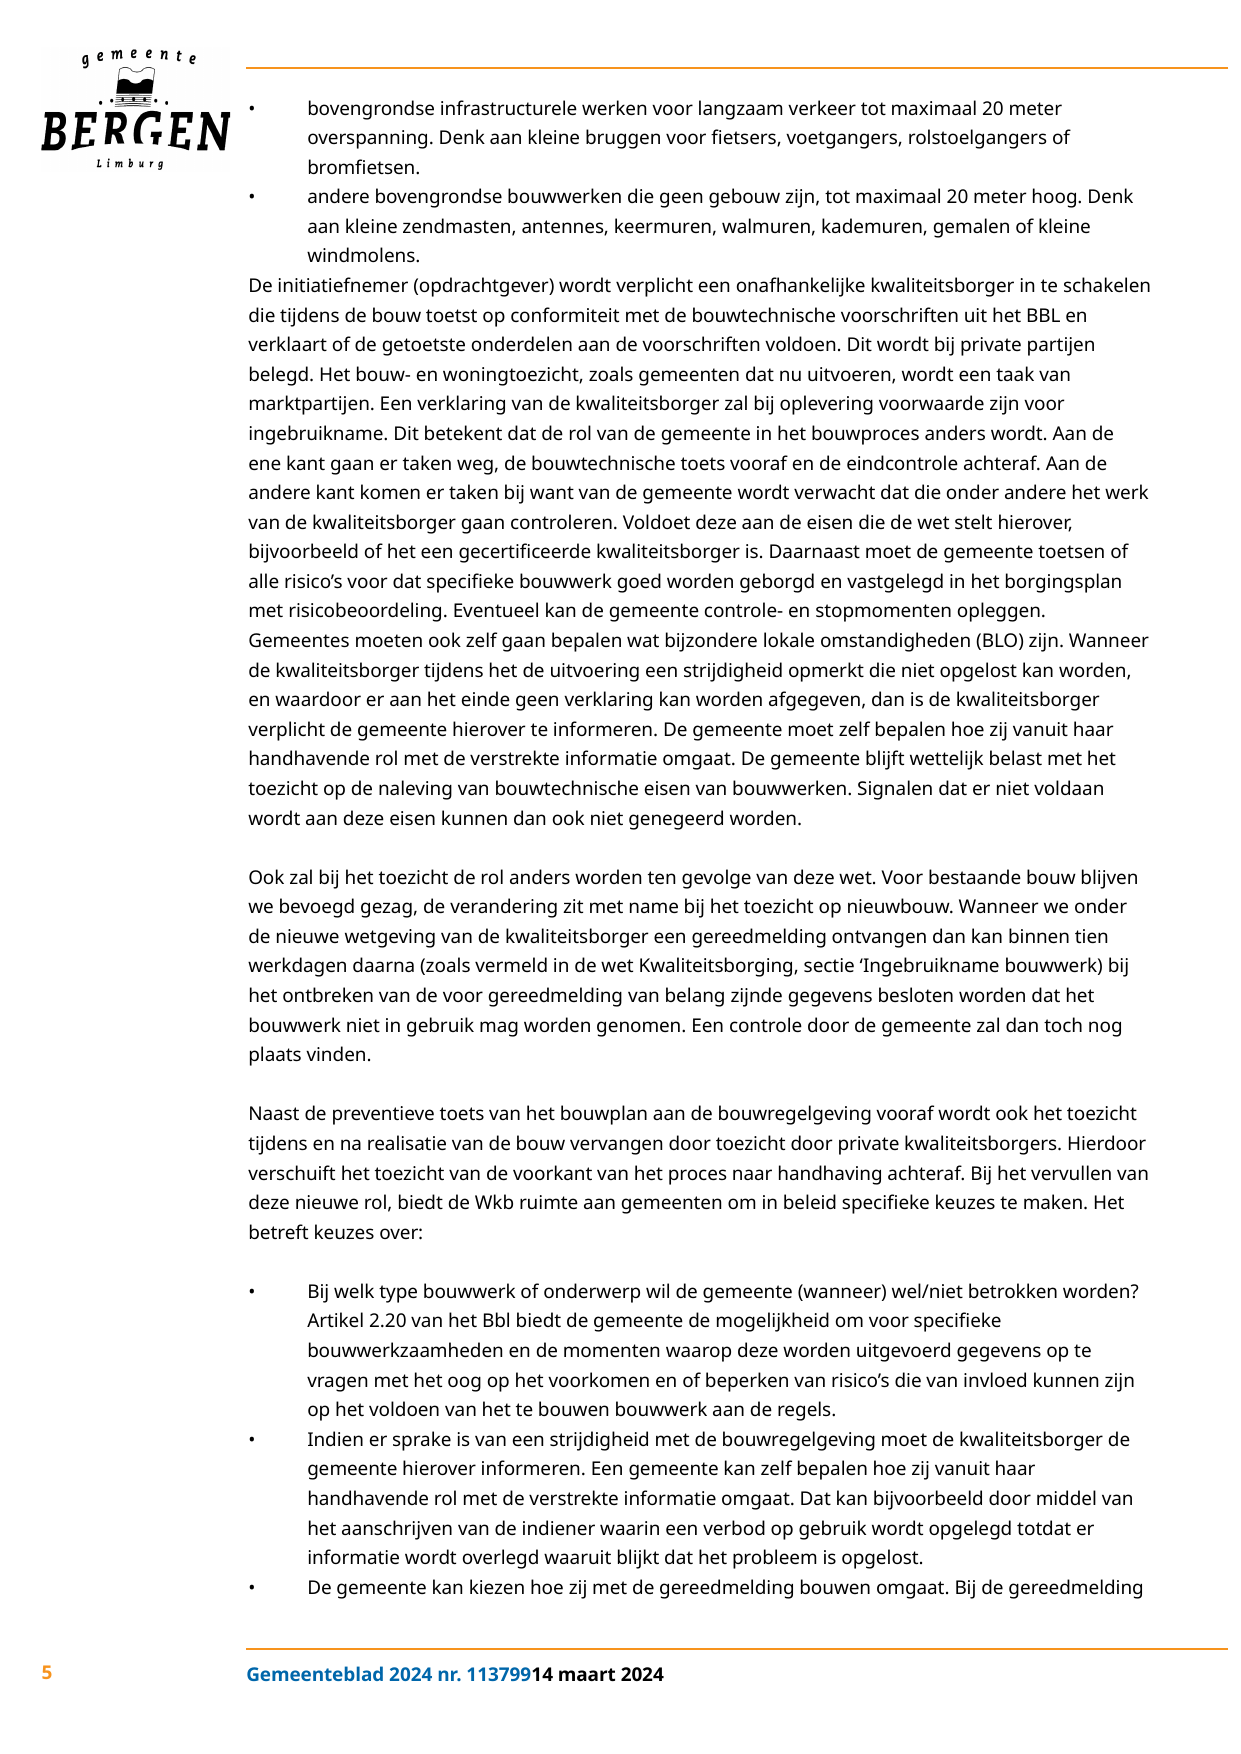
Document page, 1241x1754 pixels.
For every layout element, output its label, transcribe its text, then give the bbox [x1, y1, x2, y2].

list bovengrondse infrastructurele werken voor langzaam verkeer tot maximaal 20 meter overspanning. Denk aan kleine bruggen voor fietsers, voetgangers, rolstoelgangers of bromfietsen. [248, 95, 1152, 180]
text Naast de preventieve toets van het bouwplan aan de bouwregelgeving vooraf wordt ook het toezicht tijdens en na realisatie van de bouw vervangen door toezicht door private kwaliteitsborgers. Hierdoor verschuift het toezicht van de voorkant van het proces naar handhaving achteraf. Bij het vervullen van deze nieuwe rol, biedt de Wkb ruimte aan gemeenten om in beleid specifieke keuzes te maken. Het betreft keuzes over: [248, 1101, 1152, 1245]
list Bij welk type bouwwerk of onderwerp wil de gemeente (wanneer) wel/niet betrokken worden? Artikel 2.20 van het Bbl biedt de gemeente de mogelijkheid om voor specifieke bouwwerkzaamheden en de momenten waarop deze worden uitgevoerd gegevens op te vragen met het oog op het voorkomen en of beperken van risico’s die van invloed kunnen zijn op het voldoen van het te bouwen bouwwerk aan de regels. [248, 1278, 1152, 1422]
list andere bovengrondse bouwwerken die geen gebouw zijn, tot maximaal 20 meter hoog. Denk aan kleine zendmasten, antennes, keermuren, walmuren, kademuren, gemalen of kleine windmolens. [248, 183, 1152, 268]
list Indien er sprake is van een strijdigheid met de bouwregelgeving moet de kwaliteitsborger de gemeente hierover informeren. Een gemeente kan zelf bepalen hoe zij vanuit haar handhavende rol met de verstrekte informatie omgaat. Dat kan bijvoorbeeld door middel van het aanschrijven van de indiener waarin een verbod op gebruik wordt opgelegd totdat er informatie wordt overlegd waaruit blijkt dat het probleem is opgelost. [248, 1426, 1152, 1570]
text Ook zal bij het toezicht de rol anders worden ten gevolge van deze wet. Voor bestaande bouw blijven we bevoegd gezag, de verandering zit met name bij het toezicht op nieuwbouw. Wanneer we onder de nieuwe wetgeving van de kwaliteitsborger een gereedmelding ontvangen dan kan binnen tien werkdagen daarna (zoals vermeld in de wet Kwaliteitsborging, sectie ‘Ingebruikname bouwwerk) bij het ontbreken van de voor gereedmelding van belang zijnde gegevens besloten worden dat het bouwwerk niet in gebruik mag worden genomen. Een controle door de gemeente zal dan toch nog plaats vinden. [248, 864, 1152, 1067]
list De gemeente kan kiezen hoe zij met de gereedmelding bouwen omgaat. Bij de gereedmelding [248, 1574, 1152, 1600]
text De initiatiefnemer (opdrachtgever) wordt verplicht een onafhankelijke kwaliteitsborger in te schakelen die tijdens de bouw toetst op conformiteit met de bouwtechnische voorschriften uit het BBL en verklaart of de getoetste onderdelen aan de voorschriften voldoen. Dit wordt bij private partijen belegd. Het bouw- en woningtoezicht, zoals gemeenten dat nu uitvoeren, wordt een taak van marktpartijen. Een verklaring van de kwaliteitsborger zal bij oplevering voorwaarde zijn voor ingebruikname. Dit betekent dat de rol van de gemeente in het bouwproces anders wordt. Aan de ene kant gaan er taken weg, de bouwtechnische toets vooraf en de eindcontrole achteraf. Aan de andere kant komen er taken bij want van de gemeente wordt verwacht dat die onder andere het werk van de kwaliteitsborger gaan controleren. Voldoet deze aan de eisen die de wet stelt hierover, bijvoorbeeld of het een gecertificeerde kwaliteitsborger is. Daarnaast moet de gemeente toetsen of alle risico’s voor dat specifieke bouwwerk goed worden geborgd en vastgelegd in het borgingsplan met risicobeoordeling. Eventueel kan de gemeente controle- en stopmomenten opleggen. Gemeentes moeten ook zelf gaan bepalen wat bijzondere lokale omstandigheden (BLO) zijn. Wanneer de kwaliteitsborger tijdens het de uitvoering een strijdigheid opmerkt die niet opgelost kan worden, en waardoor er aan het einde geen verklaring kan worden afgegeven, dan is de kwaliteitsborger verplicht de gemeente hierover te informeren. De gemeente moet zelf bepalen hoe zij vanuit haar handhavende rol met de verstrekte informatie omgaat. De gemeente blijft wettelijk belast met het toezicht op de naleving van bouwtechnische eisen van bouwwerken. Signalen dat er niet voldaan wordt aan deze eisen kunnen dan ook niet genegeerd worden. [248, 272, 1152, 831]
picture [41, 47, 231, 172]
